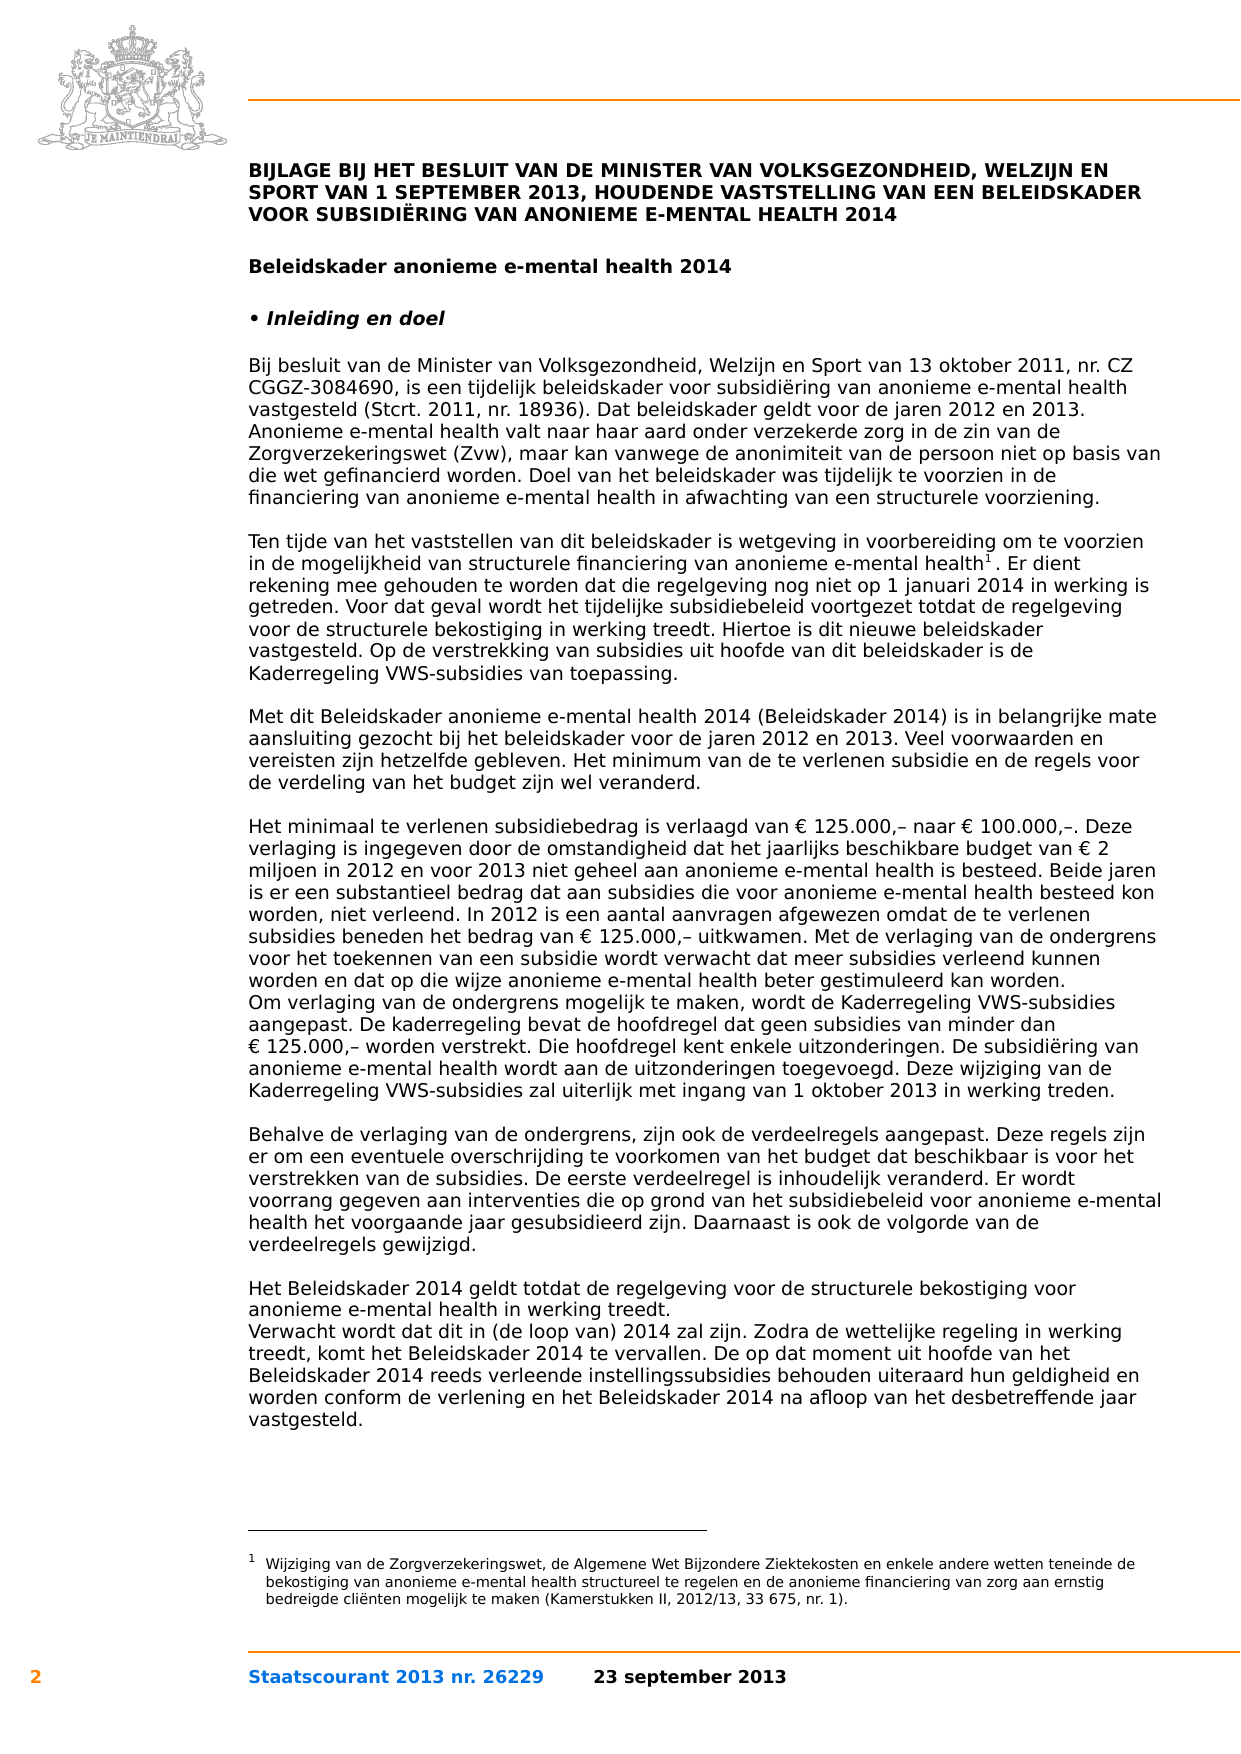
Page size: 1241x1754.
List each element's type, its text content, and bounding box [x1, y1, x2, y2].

text Ten tijde van het vaststellen van dit beleidskader is wetgeving in voorbereiding om te voorzien in de mogelijkheid van structurele financiering van anonieme e-mental health. Er dient rekening mee gehouden te worden dat die regelgeving nog niet op 1 januari 2014 in werking is getreden. Voor dat geval wordt het tijdelijke subsidiebeleid voortgezet totdat de regelgeving voor de structurele bekostiging in werking treedt. Hiertoe is dit nieuwe beleidskader vastgesteld. Op de verstrekking van subsidies uit hoofde van dit beleidskader is de Kaderregeling VWS-subsidies van toepassing. [248, 531, 1163, 684]
text Behalve de verlaging van de ondergrens, zijn ook de verdeelregels aangepast. Deze regels zijn er om een eventuele overschrijding te voorkomen van het budget dat beschikbaar is voor het verstrekken van de subsidies. De eerste verdeelregel is inhoudelijk veranderd. Er wordt voorrang gegeven aan interventies die op grond van het subsidiebeleid voor anonieme e-mental health het voorgaande jaar gesubsidieerd zijn. Daarnaast is ook de volgorde van de verdeelregels gewijzigd. [248, 1124, 1163, 1256]
text Verwacht wordt dat dit in (de loop van) 2014 zal zijn. Zodra de wettelijke regeling in werking treedt, komt het Beleidskader 2014 te vervallen. De op dat moment uit hoofde van het Beleidskader 2014 reeds verleende instellingssubsidies behouden uiteraard hun geldigheid en worden conform de verlening en het Beleidskader 2014 na afloop van het desbetreffende jaar vastgesteld. [248, 1321, 1163, 1431]
text Het minimaal te verlenen subsidiebedrag is verlaagd van € 125.000,– naar € 100.000,–. Deze verlaging is ingegeven door de omstandigheid dat het jaarlijks beschikbare budget van € 2 miljoen in 2012 en voor 2013 niet geheel aan anonieme e-mental health is besteed. Beide jaren is er een substantieel bedrag dat aan subsidies die voor anonieme e-mental health besteed kon worden, niet verleend. In 2012 is een aantal aanvragen afgewezen omdat de te verlenen subsidies beneden het bedrag van € 125.000,– uitkwamen. Met de verlaging van de ondergrens voor het toekennen van een subsidie wordt verwacht dat meer subsidies verleend kunnen worden en dat op die wijze anonieme e-mental health beter gestimuleerd kan worden. [248, 816, 1163, 992]
text Het Beleidskader 2014 geldt totdat de regelgeving voor de structurele bekostiging voor anonieme e-mental health in werking treedt. [248, 1277, 1163, 1321]
text Om verlaging van de ondergrens mogelijk te maken, wordt de Kaderregeling VWS-subsidies aangepast. De kaderregeling bevat de hoofdregel dat geen subsidies van minder dan € 125.000,– worden verstrekt. Die hoofdregel kent enkele uitzonderingen. De subsidiëring van anonieme e-mental health wordt aan de uitzonderingen toegevoegd. Deze wijziging van de Kaderregeling VWS-subsidies zal uiterlijk met ingang van 1 oktober 2013 in werking treden. [248, 992, 1163, 1102]
text Wijziging van de Zorgverzekeringswet, de Algemene Wet Bijzondere Ziektekosten en enkele andere wetten teneinde de bekostiging van anonieme e-mental health structureel te regelen en de anonieme financiering van zorg aan ernstig bedreigde cliënten mogelijk te maken (Kamerstukken II, 2012/13, 33 675, nr. 1). [248, 1552, 1163, 1608]
picture [38, 25, 227, 150]
subtitle BIJLAGE BIJ HET BESLUIT VAN DE MINISTER VAN VOLKSGEZONDHEID, WELZIJN EN SPORT VAN 1 SEPTEMBER 2013, HOUDENDE VASTSTELLING VAN EEN BELEIDSKADER VOOR SUBSIDIËRING VAN ANONIEME E-MENTAL HEALTH 2014 [248, 160, 1163, 226]
text Met dit Beleidskader anonieme e-mental health 2014 (Beleidskader 2014) is in belangrijke mate aansluiting gezocht bij het beleidskader voor de jaren 2012 en 2013. Veel voorwaarden en vereisten zijn hetzelfde gebleven. Het minimum van de te verlenen subsidie en de regels voor de verdeling van het budget zijn wel veranderd. [248, 706, 1163, 794]
subtitle Beleidskader anonieme e-mental health 2014 [248, 256, 1163, 278]
subtitle • Inleiding en doel [248, 308, 1163, 330]
text Bij besluit van de Minister van Volksgezondheid, Welzijn en Sport van 13 oktober 2011, nr. CZ CGGZ-3084690, is een tijdelijk beleidskader voor subsidiëring van anonieme e-mental health vastgesteld (Stcrt. 2011, nr. 18936). Dat beleidskader geldt voor de jaren 2012 en 2013. Anonieme e-mental health valt naar haar aard onder verzekerde zorg in de zin van de Zorgverzekeringswet (Zvw), maar kan vanwege de anonimiteit van de persoon niet op basis van die wet gefinancierd worden. Doel van het beleidskader was tijdelijk te voorzien in de financiering van anonieme e-mental health in afwachting van een structurele voorziening. [248, 355, 1163, 509]
